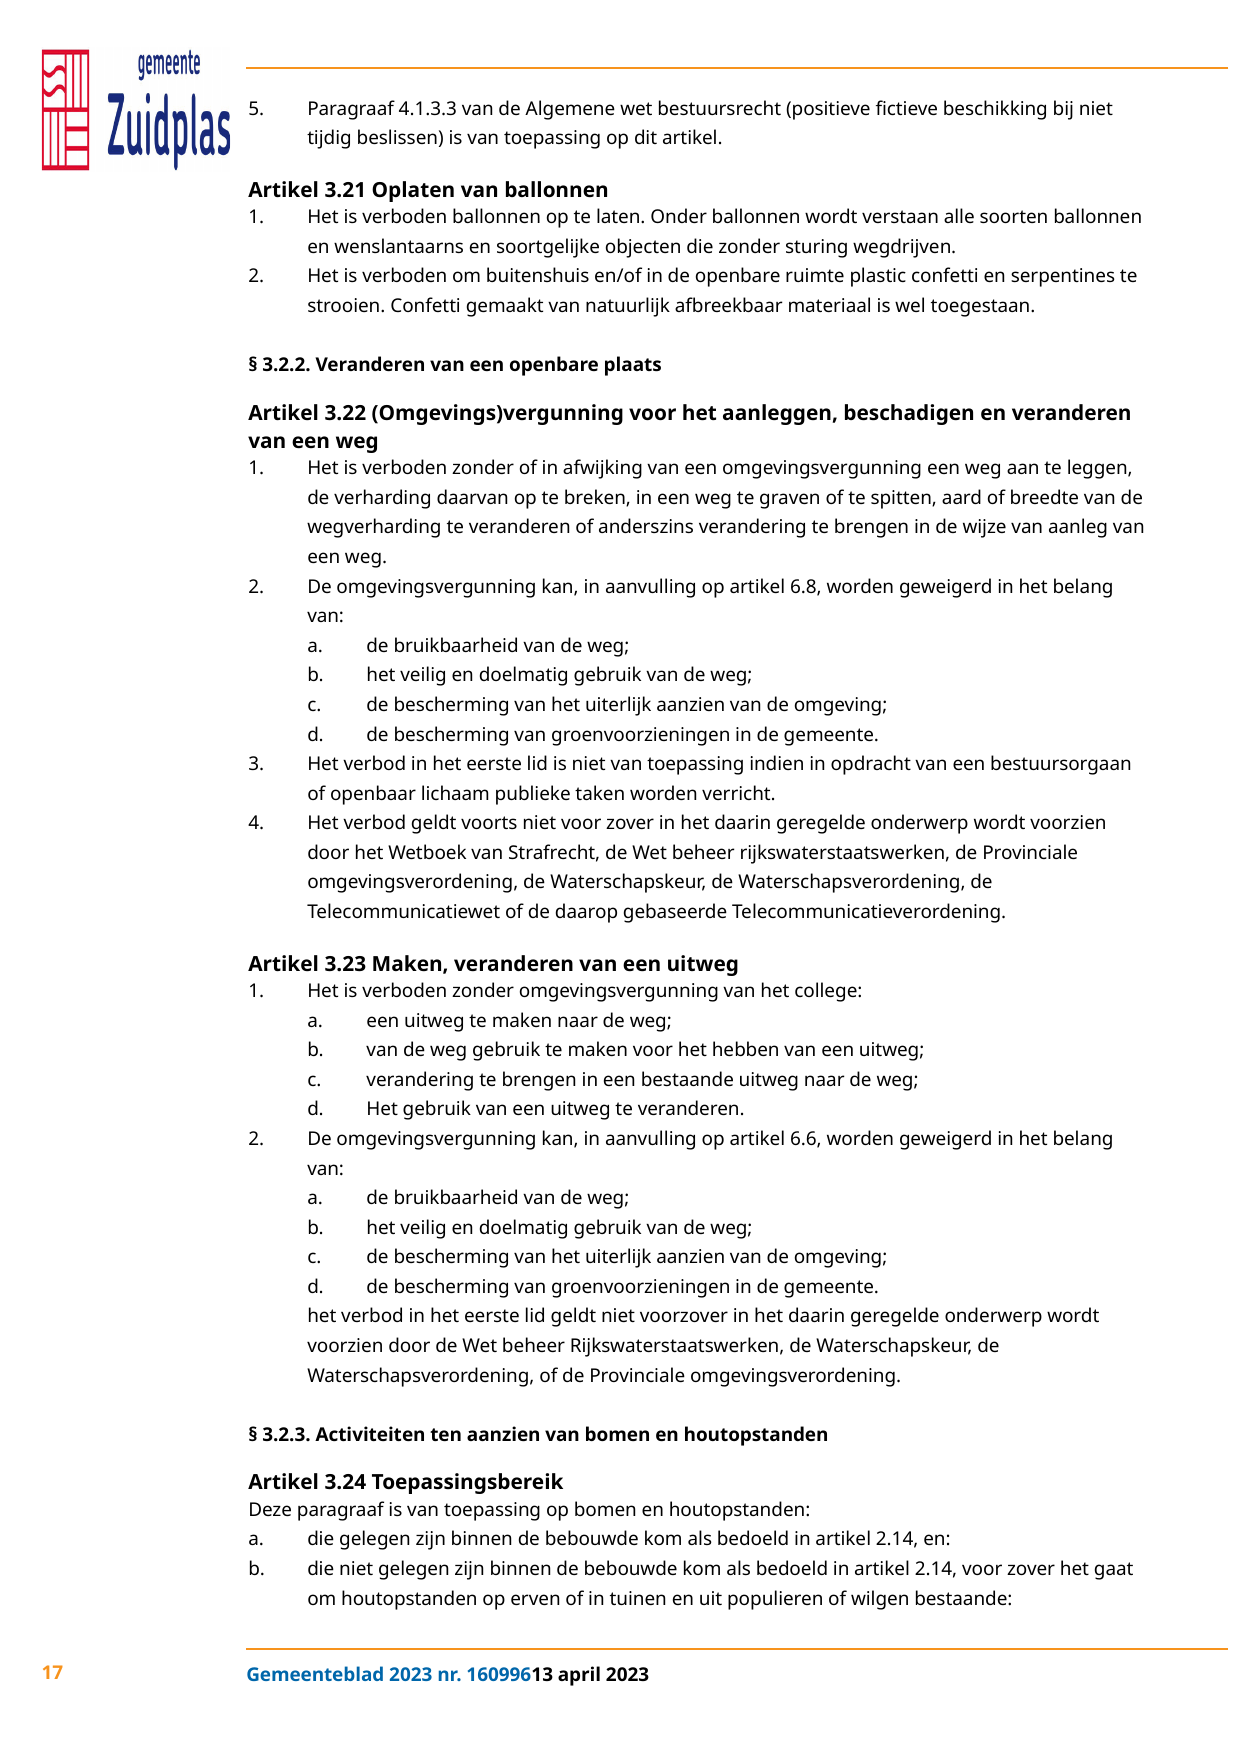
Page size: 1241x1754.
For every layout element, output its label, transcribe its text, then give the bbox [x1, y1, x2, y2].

list Het verbod geldt voorts niet voor zover in het daarin geregelde onderwerp wordt voorzien door het Wetboek van Strafrecht, de Wet beheer rijkswaterstaatswerken, de Provinciale omgevingsverordening, de Waterschapskeur, de Waterschapsverordening, de Telecommunicatiewet of de daarop gebaseerde Telecommunicatieverordening. [248, 809, 1152, 924]
list Het verbod in het eerste lid is niet van toepassing indien in opdracht van een bestuursorgaan of openbaar lichaam publieke taken worden verricht. [248, 750, 1152, 806]
list De omgevingsvergunning kan, in aanvulling op artikel 6.6, worden geweigerd in het belang van: [248, 1125, 1152, 1180]
text Deze paragraaf is van toepassing op bomen en houtopstanden: [248, 1496, 1152, 1522]
list de bescherming van het uiterlijk aanzien van de omgeving; [307, 1243, 1152, 1269]
list het veilig en doelmatig gebruik van de weg; [307, 662, 1152, 687]
text Artikel 3.22 (Omgevings)vergunning voor het aanleggen, beschadigen en veranderen van een weg [248, 398, 1152, 454]
list Het is verboden om buitenshuis en/of in de openbare ruimte plastic confetti en serpentines te strooien. Confetti gemaakt van natuurlijk afbreekbaar materiaal is wel toegestaan. [248, 262, 1152, 318]
text Artikel 3.23 Maken, veranderen van een uitweg [248, 949, 1152, 977]
list die gelegen zijn binnen de bebouwde kom als bedoeld in artikel 2.14, en: [248, 1526, 1152, 1551]
list Paragraaf 4.1.3.3 van de Algemene wet bestuursrecht (positieve fictieve beschikking bij niet tijdig beslissen) is van toepassing op dit artikel. [248, 95, 1152, 150]
list De omgevingsvergunning kan, in aanvulling op artikel 6.8, worden geweigerd in het belang van: [248, 573, 1152, 628]
list verandering te brengen in een bestaande uitweg naar de weg; [307, 1066, 1152, 1092]
picture [41, 47, 231, 172]
list Het is verboden zonder omgevingsvergunning van het college: [248, 977, 1152, 1003]
list de bruikbaarheid van de weg; [307, 632, 1152, 658]
text Artikel 3.24 Toepassingsbereik [248, 1467, 1152, 1496]
list het veilig en doelmatig gebruik van de weg; [307, 1214, 1152, 1239]
list Het is verboden zonder of in afwijking van een omgevingsvergunning een weg aan te leggen, de verharding daarvan op te breken, in een weg te graven of te spitten, aard of breedte van de wegverharding te veranderen of anderszins verandering te brengen in de wijze van aanleg van een weg. [248, 454, 1152, 569]
list de bescherming van het uiterlijk aanzien van de omgeving; [307, 691, 1152, 717]
list Het gebruik van een uitweg te veranderen. [307, 1096, 1152, 1121]
list van de weg gebruik te maken voor het hebben van een uitweg; [307, 1036, 1152, 1062]
list die niet gelegen zijn binnen de bebouwde kom als bedoeld in artikel 2.14, voor zover het gaat om houtopstanden op erven of in tuinen en uit populieren of wilgen bestaande: [248, 1555, 1152, 1610]
text § 3.2.3. Activiteiten ten aanzien van bomen en houtopstanden [248, 1421, 1152, 1447]
text § 3.2.2. Veranderen van een openbare plaats [248, 351, 1152, 377]
list de bescherming van groenvoorzieningen in de gemeente. [307, 721, 1152, 747]
list het verbod in het eerste lid geldt niet voorzover in het daarin geregelde onderwerp wordt voorzien door de Wet beheer Rijkswaterstaatswerken, de Waterschapskeur, de Waterschapsverordening, of de Provinciale omgevingsverordening. [248, 1303, 1152, 1387]
list Het is verboden ballonnen op te laten. Onder ballonnen wordt verstaan alle soorten ballonnen en wenslantaarns en soortgelijke objecten die zonder sturing wegdrijven. [248, 203, 1152, 258]
text Artikel 3.21 Oplaten van ballonnen [248, 175, 1152, 203]
list een uitweg te maken naar de weg; [307, 1007, 1152, 1032]
list de bescherming van groenvoorzieningen in de gemeente. [307, 1273, 1152, 1299]
list de bruikbaarheid van de weg; [307, 1184, 1152, 1210]
